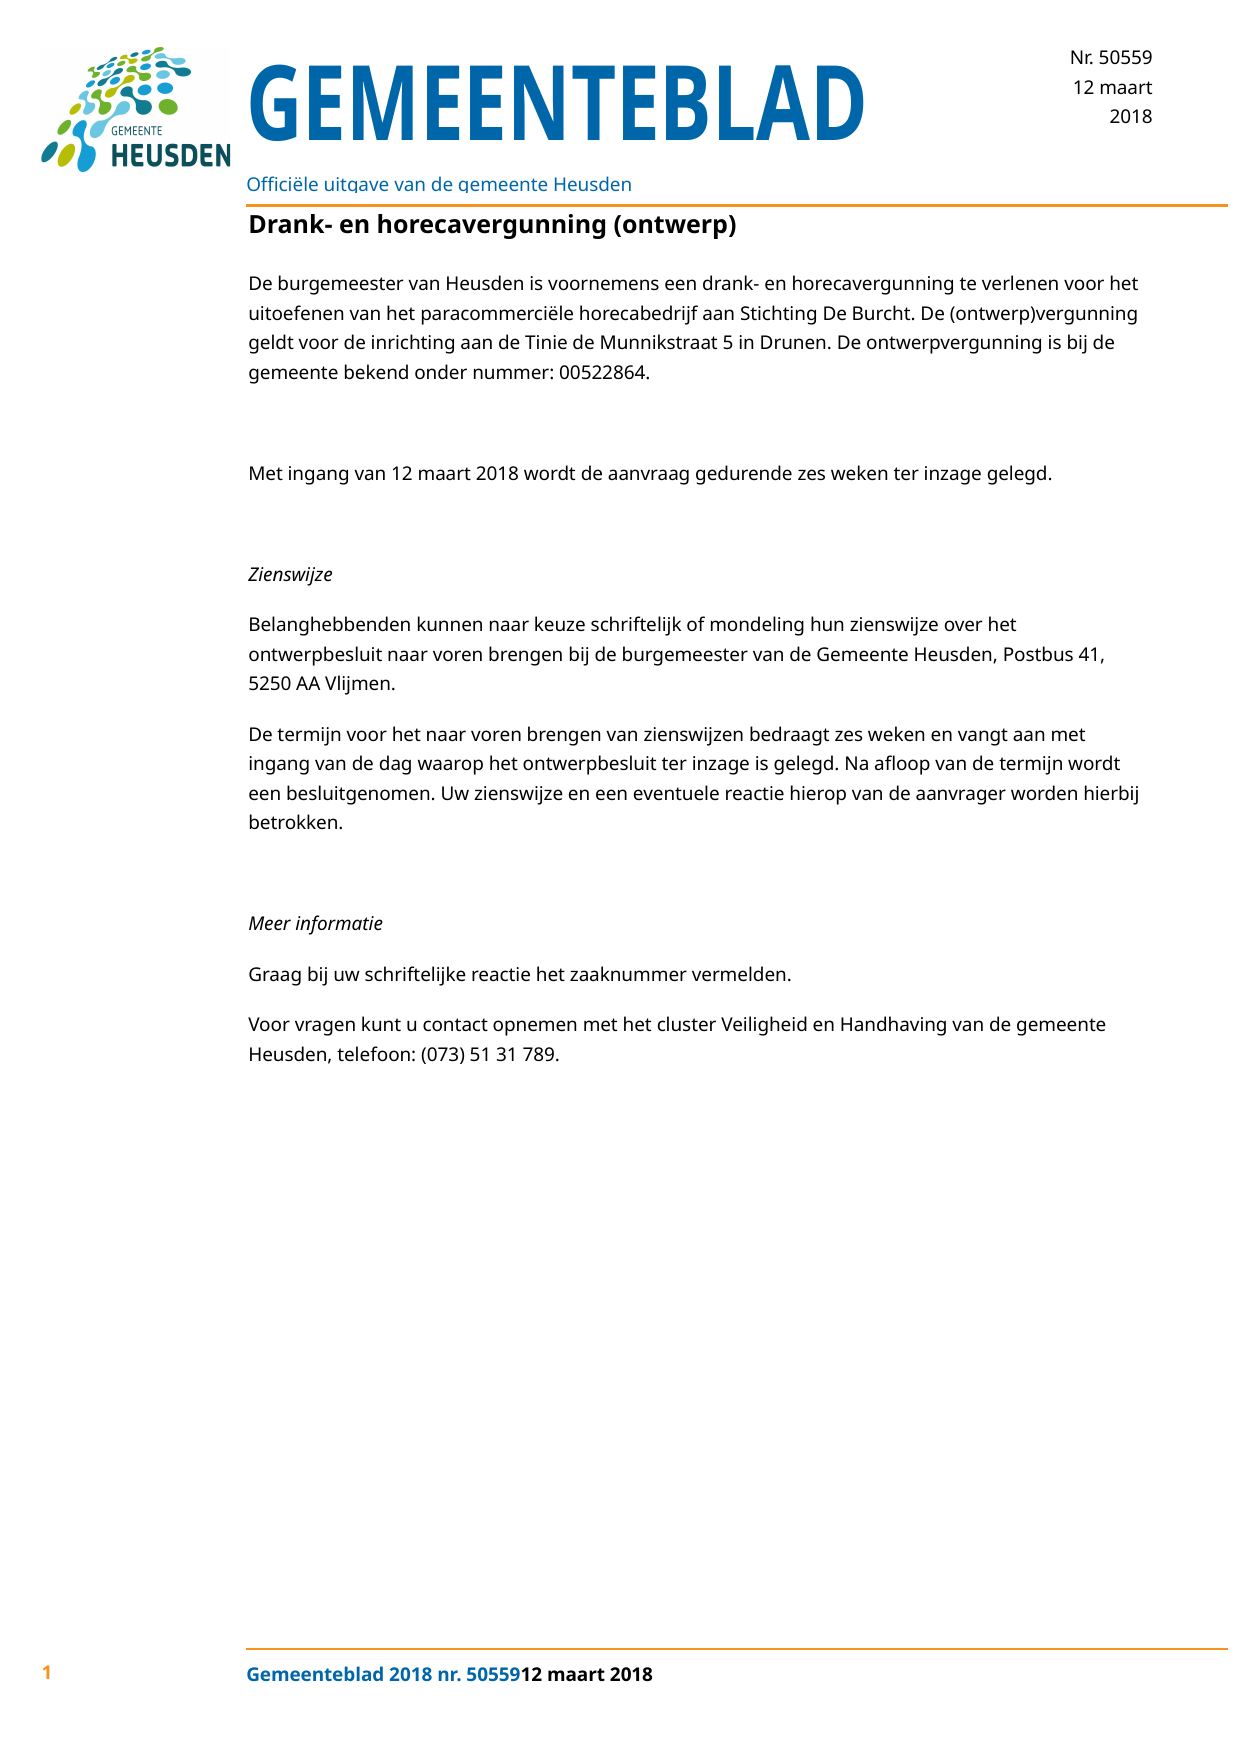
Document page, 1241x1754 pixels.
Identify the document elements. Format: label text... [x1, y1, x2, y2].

text Meer informatie [248, 910, 1152, 936]
text Voor vragen kunt u contact opnemen met het cluster Veiligheid en Handhaving van de gemeente Heusden, telefoon: (073) 51 31 789. [248, 1011, 1152, 1066]
text De termijn voor het naar voren brengen van zienswijzen bedraagt zes weken en vangt aan met ingang van de dag waarop het ontwerpbesluit ter inzage is gelegd. Na afloop van de termijn wordt een besluitgenomen. Uw zienswijze en een eventuele reactie hierop van de aanvrager worden hierbij betrokken. [248, 721, 1152, 835]
text Graag bij uw schriftelijke reactie het zaaknummer vermelden. [248, 961, 1152, 986]
text Drank- en horecavergunning (ontwerp) [248, 207, 1152, 241]
text De burgemeester van Heusden is voornemens een drank- en horecavergunning te verlenen voor het uitoefenen van het paracommerciële horecabedrijf aan Stichting De Burcht. De (ontwerp)vergunning geldt voor de inrichting aan de Tinie de Munnikstraat 5 in Drunen. De ontwerpvergunning is bij de gemeente bekend onder nummer: 00522864. [248, 270, 1152, 385]
text Met ingang van 12 maart 2018 wordt de aanvraag gedurende zes weken ter inzage gelegd. [248, 460, 1152, 486]
text Zienswijze [248, 561, 1152, 586]
text Belanghebbenden kunnen naar keuze schriftelijk of mondeling hun zienswijze over het ontwerpbesluit naar voren brengen bij de burgemeester van de Gemeente Heusden, Postbus 41, 5250 AA Vlijmen. [248, 611, 1152, 696]
picture [41, 47, 231, 172]
